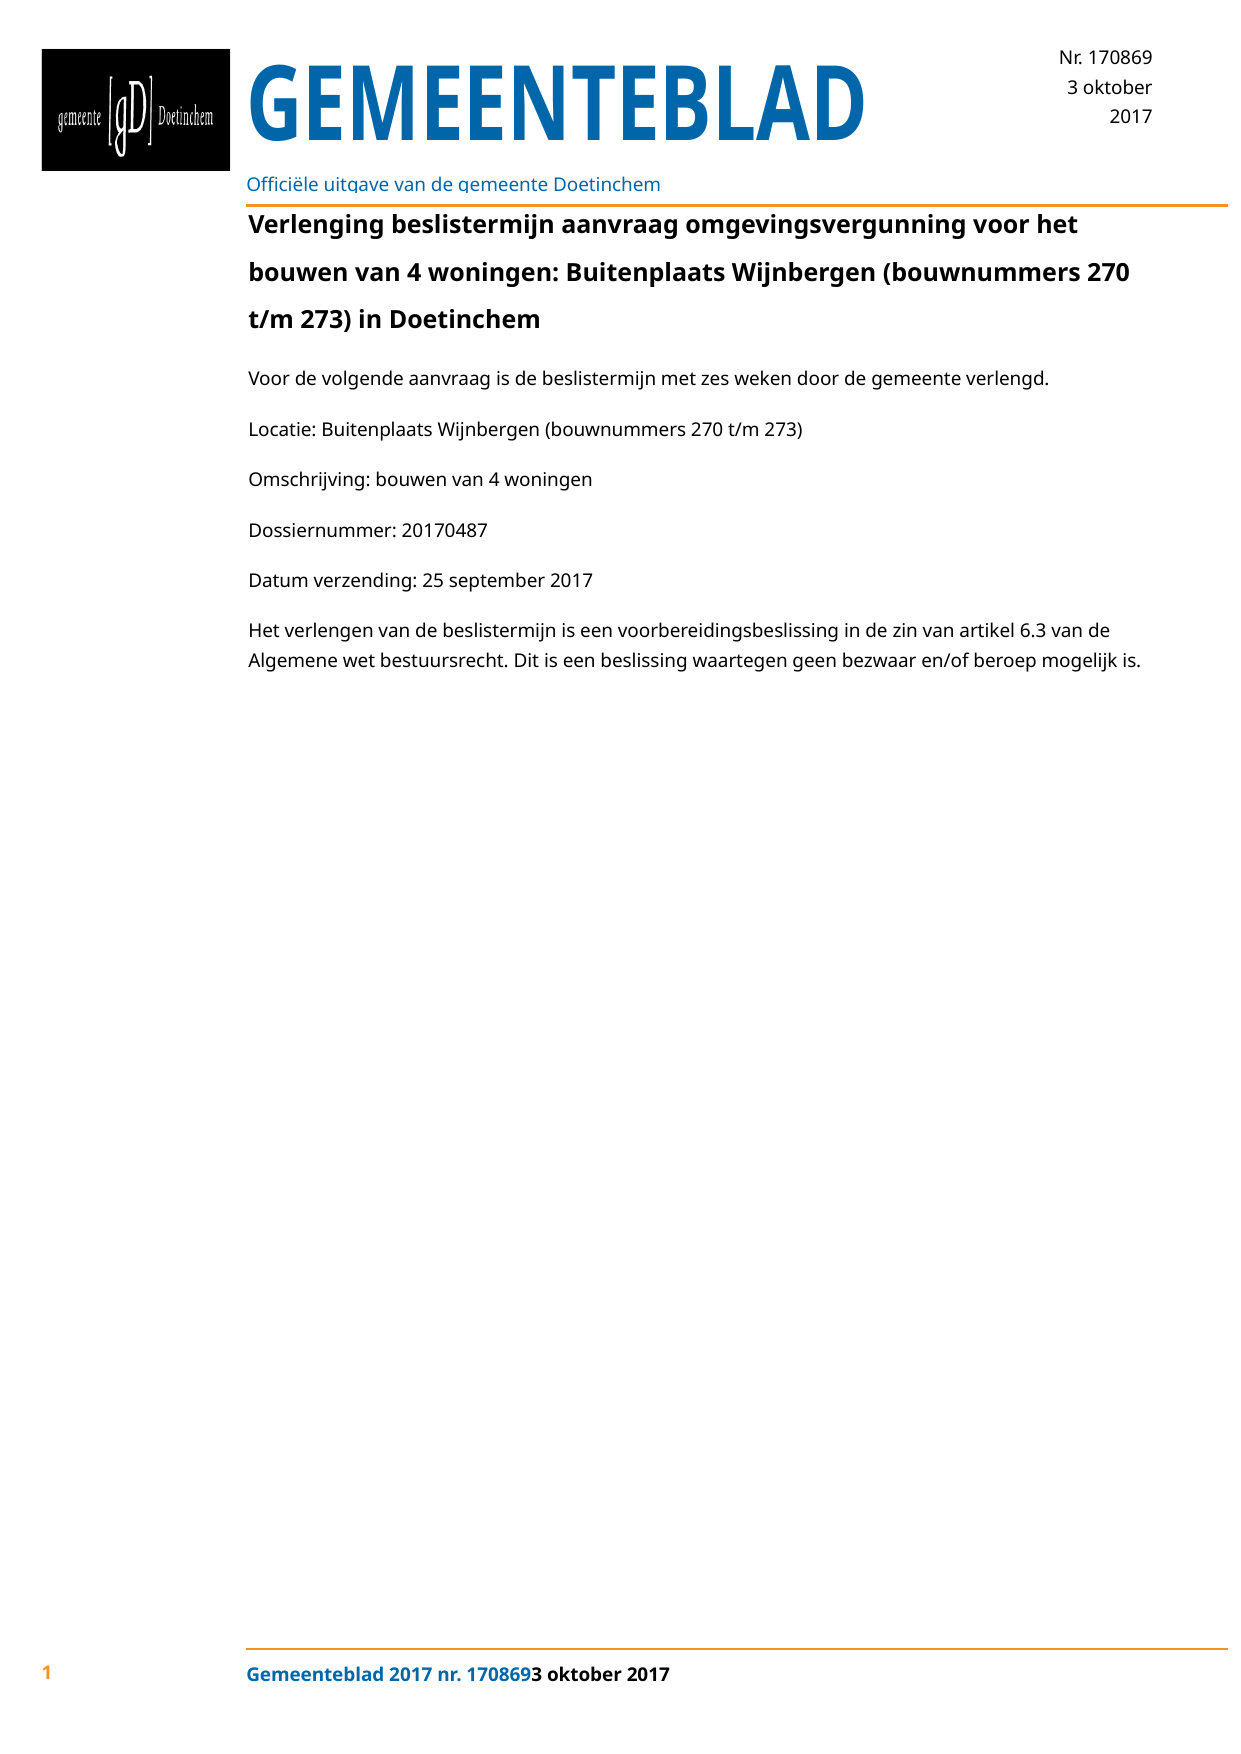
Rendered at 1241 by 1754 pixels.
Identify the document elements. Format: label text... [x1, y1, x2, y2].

text Voor de volgende aanvraag is de beslistermijn met zes weken door de gemeente verlengd. [248, 366, 1152, 391]
text Omschrijving: bouwen van 4 woningen [248, 466, 1152, 492]
text Verlenging beslistermijn aanvraag omgevingsvergunning voor het bouwen van 4 woningen: Buitenplaats Wijnbergen (bouwnummers 270 t/m 273) in Doetinchem [248, 207, 1152, 336]
text Datum verzending: 25 september 2017 [248, 567, 1152, 593]
text Het verlengen van de beslistermijn is een voorbereidingsbeslissing in de zin van artikel 6.3 van de Algemene wet bestuursrecht. Dit is een beslissing waartegen geen bezwaar en/of beroep mogelijk is. [248, 618, 1152, 673]
text Locatie: Buitenplaats Wijnbergen (bouwnummers 270 t/m 273) [248, 416, 1152, 442]
picture [41, 47, 231, 172]
text Dossiernummer: 20170487 [248, 517, 1152, 542]
